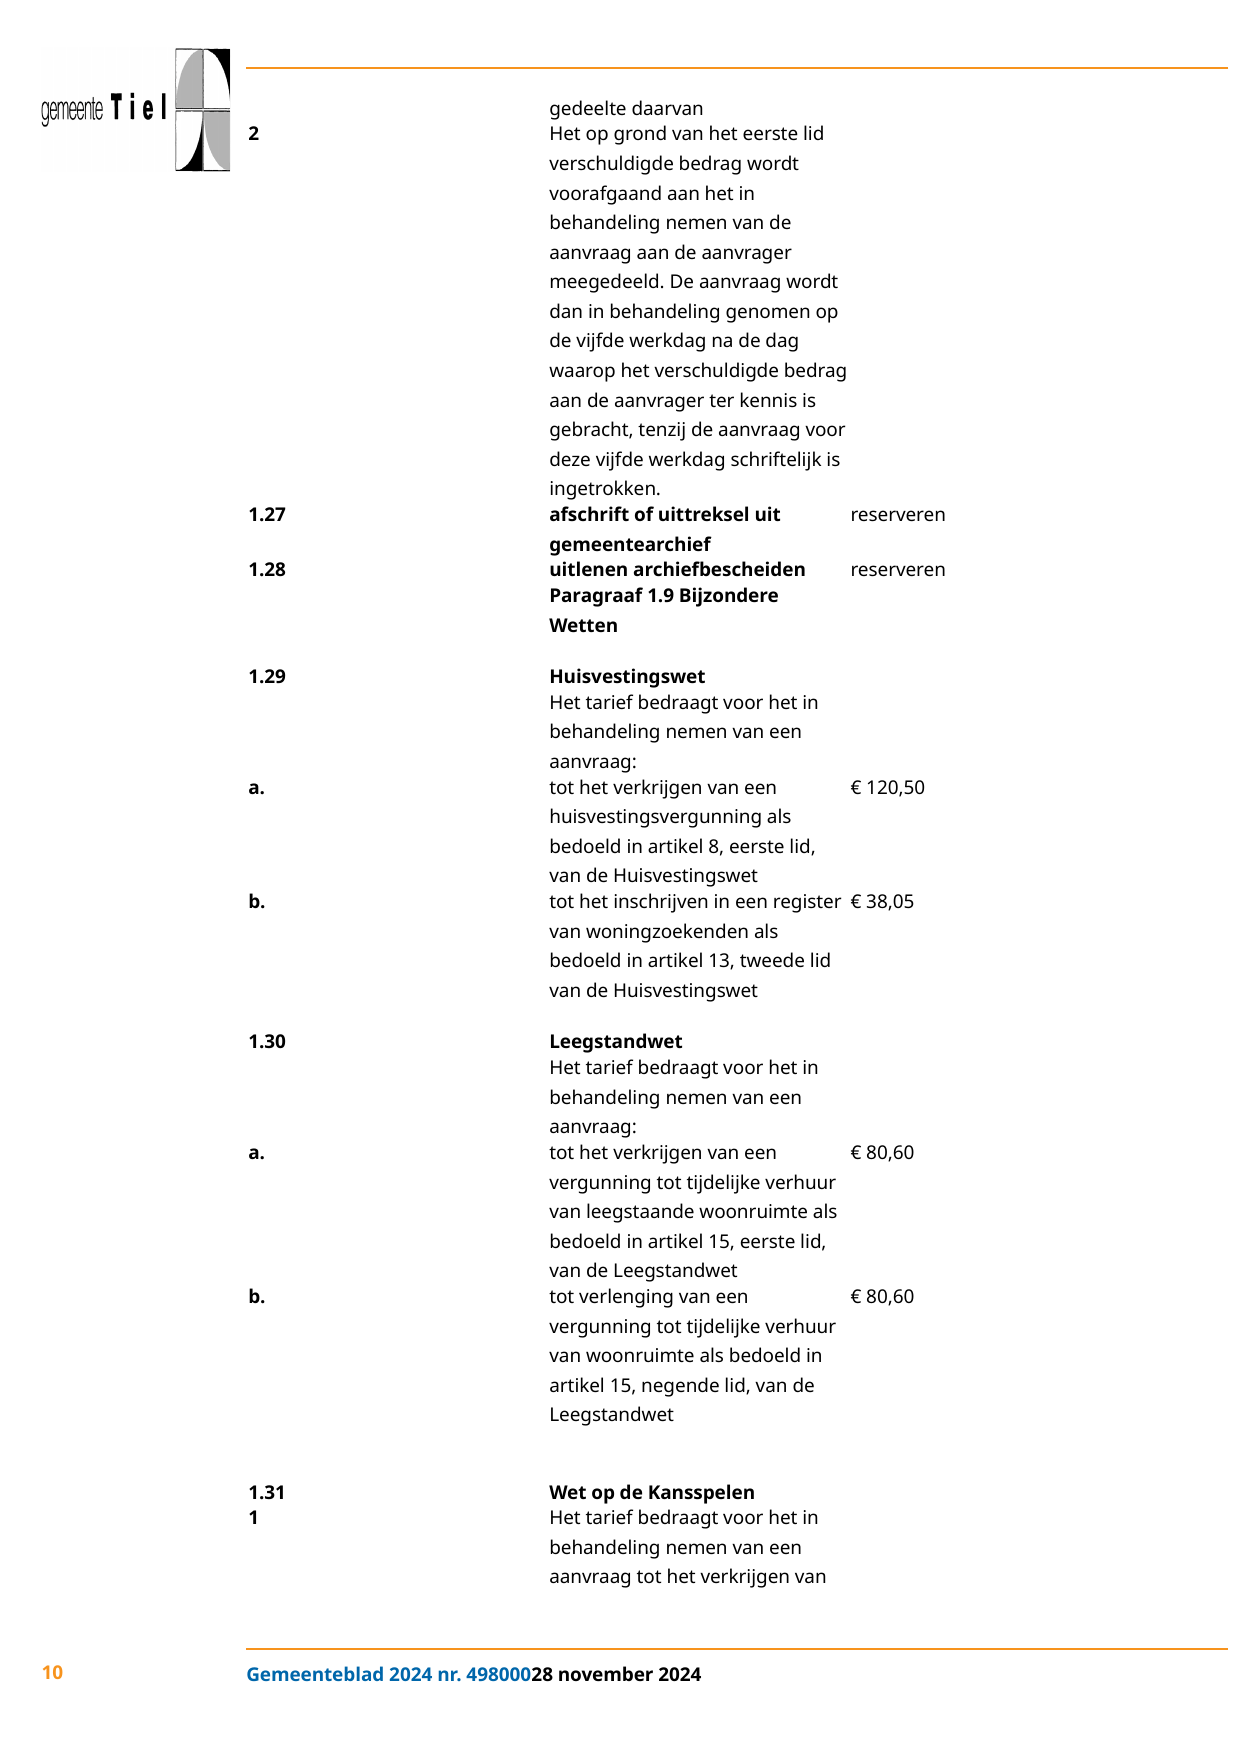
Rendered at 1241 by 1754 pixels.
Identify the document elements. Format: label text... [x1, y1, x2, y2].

table_cell [850, 1479, 1152, 1504]
table_cell Huisvestingswet [549, 663, 850, 689]
table_cell 1.31 [248, 1479, 549, 1504]
table_cell Leegstandwet [549, 1029, 850, 1054]
table_cell 1.29 [248, 663, 549, 689]
table_cell [248, 1428, 549, 1453]
table_cell [549, 1428, 850, 1453]
table_cell [850, 121, 1152, 501]
table_cell [248, 95, 549, 121]
table_cell € 120,50 [850, 774, 1152, 888]
table_cell [850, 1453, 1152, 1479]
table_cell 2 [248, 121, 549, 501]
table_cell [850, 1054, 1152, 1139]
table_cell a. [248, 774, 549, 888]
table_cell € 38,05 [850, 889, 1152, 1003]
table_cell reserveren [850, 557, 1152, 582]
table_cell 1.30 [248, 1029, 549, 1054]
table_cell tot het inschrijven in een register van woningzoekenden als bedoeld in artikel 13, tweede lid van de Huisvestingswet [549, 889, 850, 1003]
table_cell Het tarief bedraagt voor het in behandeling nemen van een aanvraag: [549, 1054, 850, 1139]
table_cell a. [248, 1139, 549, 1283]
table_cell [850, 582, 1152, 638]
table_cell uitlenen archiefbescheiden [549, 557, 850, 582]
table_cell tot verlenging van een vergunning tot tijdelijke verhuur van woonruimte als bedoeld in artikel 15, negende lid, van de Leegstandwet [549, 1283, 850, 1427]
table_cell [850, 663, 1152, 689]
table_cell [248, 689, 549, 774]
table_cell Het op grond van het eerste lid verschuldigde bedrag wordt voorafgaand aan het in behandeling nemen van de aanvraag aan de aanvrager meegedeeld. De aanvraag wordt dan in behandeling genomen op de vijfde werkdag na de dag waarop het verschuldigde bedrag aan de aanvrager ter kennis is gebracht, tenzij de aanvraag voor deze vijfde werkdag schriftelijk is ingetrokken. [549, 121, 850, 501]
table_cell [850, 95, 1152, 121]
table_cell [850, 1428, 1152, 1453]
table_cell tot het verkrijgen van een vergunning tot tijdelijke verhuur van leegstaande woonruimte als bedoeld in artikel 15, eerste lid, van de Leegstandwet [549, 1139, 850, 1283]
table_cell tot het verkrijgen van een huisvestingsvergunning als bedoeld in artikel 8, eerste lid, van de Huisvestingswet [549, 774, 850, 888]
table_cell [248, 1003, 549, 1029]
table_cell [248, 638, 549, 663]
table_cell [850, 1003, 1152, 1029]
table_cell [850, 1029, 1152, 1054]
table_cell b. [248, 889, 549, 1003]
table_cell Wet op de Kansspelen [549, 1479, 850, 1504]
table_cell € 80,60 [850, 1139, 1152, 1283]
table_cell [549, 638, 850, 663]
table_cell Het tarief bedraagt voor het in behandeling nemen van een aanvraag: [549, 689, 850, 774]
table_cell gedeelte daarvan [549, 95, 850, 121]
table_cell [248, 1453, 549, 1479]
table_cell b. [248, 1283, 549, 1427]
picture [41, 47, 231, 172]
table_cell [248, 1054, 549, 1139]
table_cell [850, 1505, 1152, 1589]
table_cell [850, 638, 1152, 663]
table_cell 1.28 [248, 557, 549, 582]
table_cell Het tarief bedraagt voor het in behandeling nemen van een aanvraag tot het verkrijgen van [549, 1505, 850, 1589]
table_cell 1.27 [248, 501, 549, 557]
table_cell reserveren [850, 501, 1152, 557]
table_cell [850, 689, 1152, 774]
table_cell afschrift of uittreksel uit gemeentearchief [549, 501, 850, 557]
table_cell € 80,60 [850, 1283, 1152, 1427]
table_cell [248, 582, 549, 638]
table_cell [549, 1453, 850, 1479]
table_cell 1 [248, 1505, 549, 1589]
table_cell Paragraaf 1.9 Bijzondere Wetten [549, 582, 850, 638]
table_cell [549, 1003, 850, 1029]
